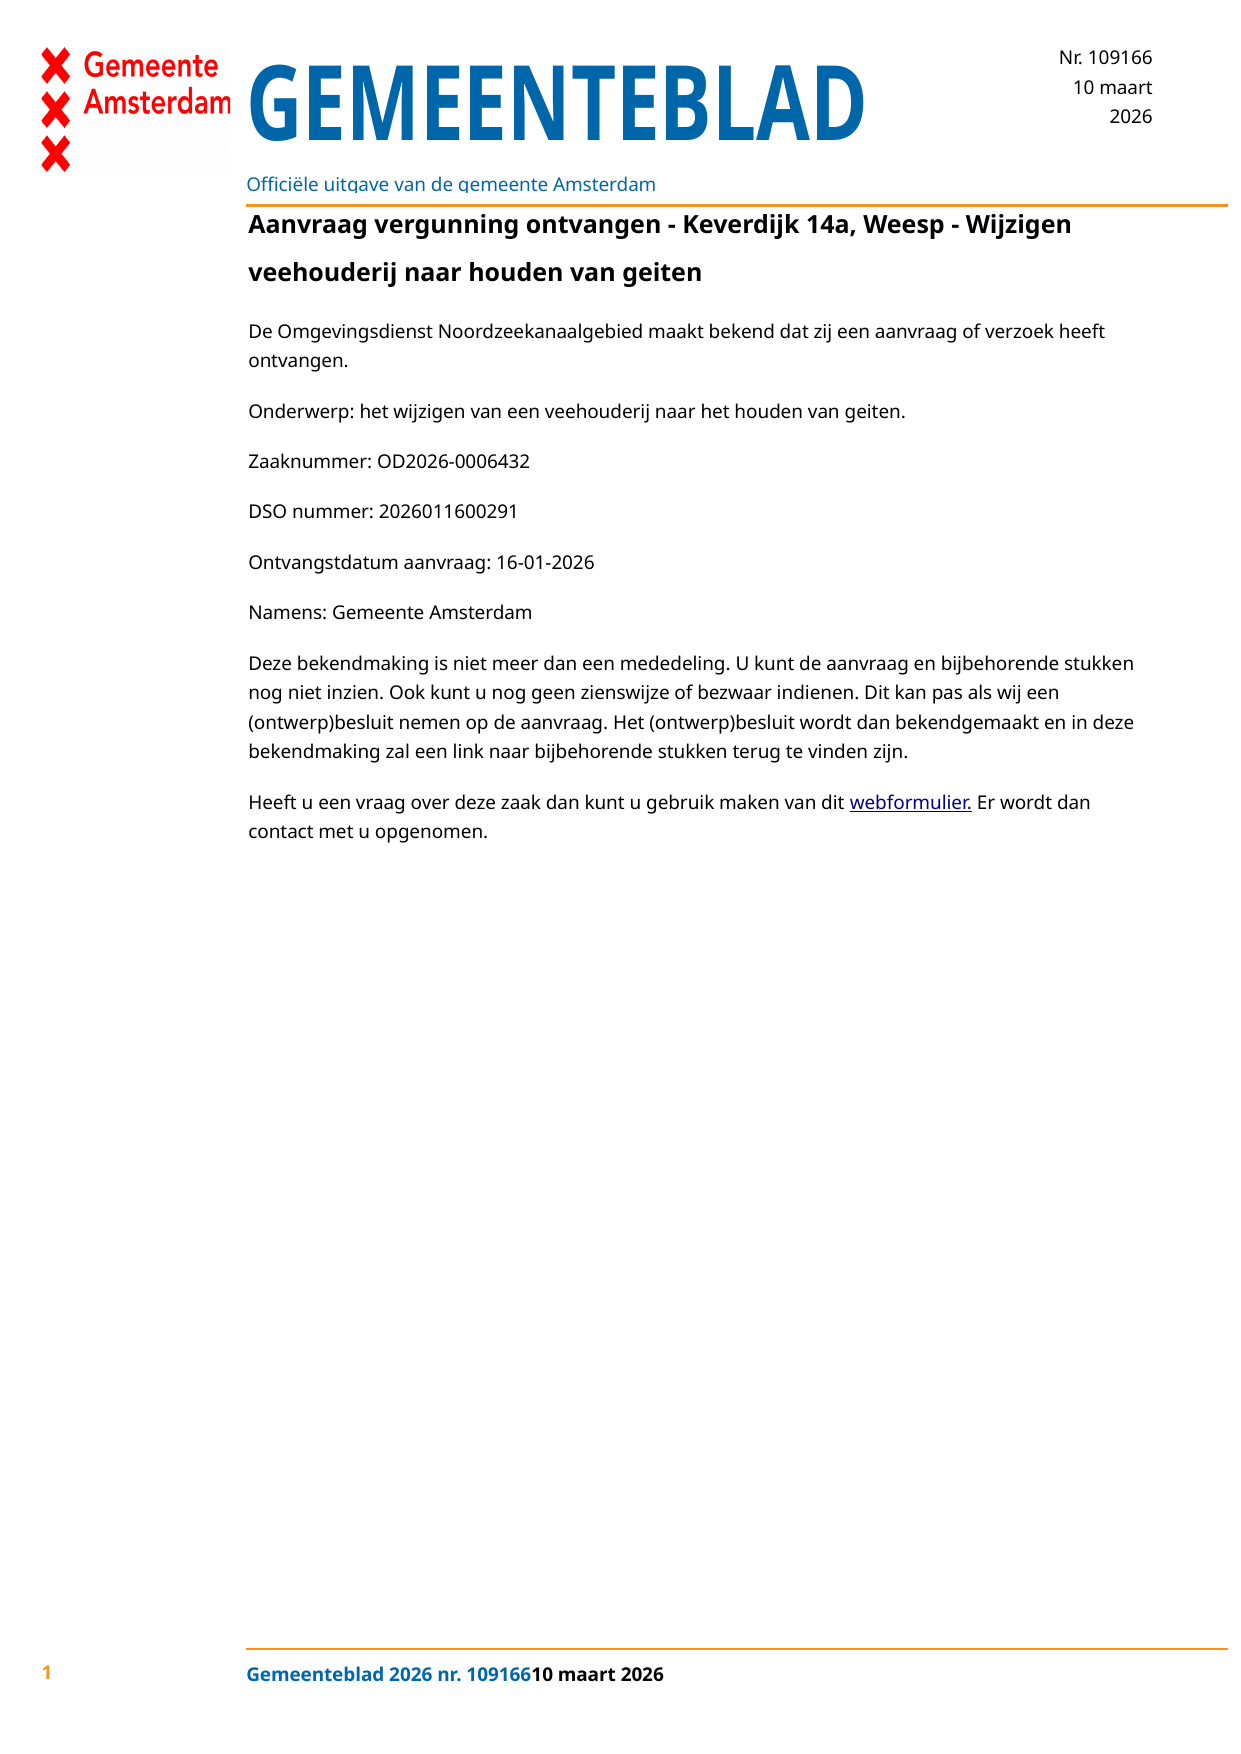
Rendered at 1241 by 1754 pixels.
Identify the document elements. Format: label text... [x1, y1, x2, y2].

text Deze bekendmaking is niet meer dan een mededeling. U kunt de aanvraag en bijbehorende stukken nog niet inzien. Ook kunt u nog geen zienswijze of bezwaar indienen. Dit kan pas als wij een (ontwerp)besluit nemen op de aanvraag. Het (ontwerp)besluit wordt dan bekendgemaakt en in deze bekendmaking zal een link naar bijbehorende stukken terug te vinden zijn. [248, 650, 1152, 764]
text De Omgevingsdienst Noordzeekanaalgebied maakt bekend dat zij een aanvraag of verzoek heeft ontvangen. [248, 318, 1152, 373]
text Onderwerp: het wijzigen van een veehouderij naar het houden van geiten. [248, 398, 1152, 424]
text Zaaknummer: OD2026-0006432 [248, 448, 1152, 474]
picture [41, 47, 231, 172]
text Heeft u een vraag over deze zaak dan kunt u gebruik maken van dit webformulier. Er wordt dan contact met u opgenomen. [248, 789, 1152, 844]
text Ontvangstdatum aanvraag: 16-01-2026 [248, 549, 1152, 575]
text Namens: Gemeente Amsterdam [248, 599, 1152, 625]
text Aanvraag vergunning ontvangen - Keverdijk 14a, Weesp - Wijzigen veehouderij naar houden van geiten [248, 207, 1152, 288]
text DSO nummer: 2026011600291 [248, 499, 1152, 524]
